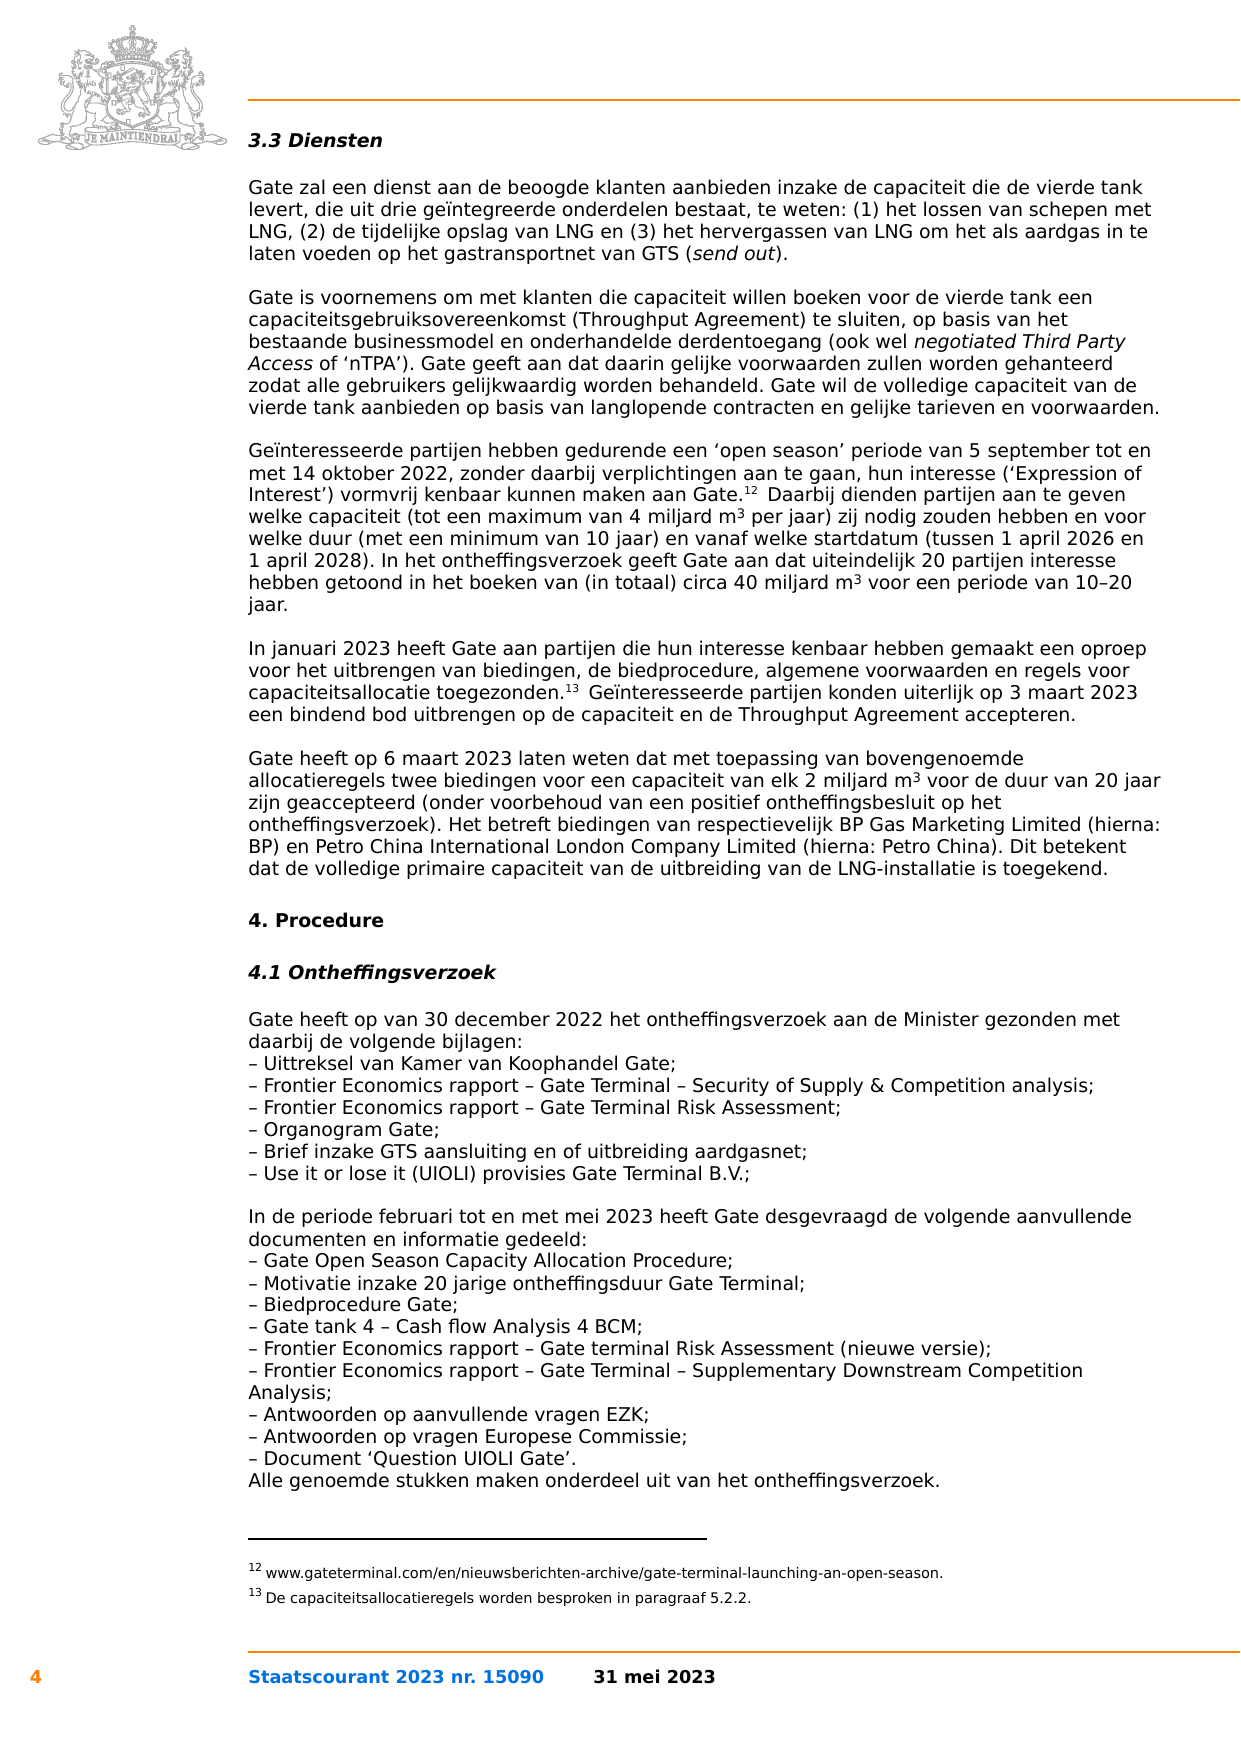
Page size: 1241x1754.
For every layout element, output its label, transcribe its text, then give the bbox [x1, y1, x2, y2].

text Gate heeft op van 30 december 2022 het ontheffingsverzoek aan de Minister gezonden met daarbij de volgende bijlagen: [248, 1009, 1163, 1053]
text In de periode februari tot en met mei 2023 heeft Gate desgevraagd de volgende aanvullende documenten en informatie gedeeld: [248, 1206, 1163, 1250]
text – Antwoorden op aanvullende vragen EZK; [248, 1404, 1163, 1426]
text – Uittreksel van Kamer van Koophandel Gate; [248, 1053, 1163, 1075]
subtitle 4. Procedure [248, 910, 1163, 932]
text De capaciteitsallocatieregels worden besproken in paragraaf 5.2.2. [248, 1586, 1163, 1608]
text – Frontier Economics rapport – Gate Terminal – Security of Supply & Competition analysis; [248, 1075, 1163, 1097]
text – Document ‘Question UIOLI Gate’. [248, 1448, 1163, 1470]
text Alle genoemde stukken maken onderdeel uit van het ontheffingsverzoek. [248, 1470, 1163, 1492]
subtitle 3.3 Diensten [248, 130, 1163, 152]
text – Frontier Economics rapport – Gate terminal Risk Assessment (nieuwe versie); [248, 1338, 1163, 1360]
text Gate heeft op 6 maart 2023 laten weten dat met toepassing van bovengenoemde allocatieregels twee biedingen voor een capaciteit van elk 2 miljard m3 voor de duur van 20 jaar zijn geaccepteerd (onder voorbehoud van een positief ontheffingsbesluit op het ontheffingsverzoek). Het betreft biedingen van respectievelijk BP Gas Marketing Limited (hierna: BP) en Petro China International London Company Limited (hierna: Petro China). Dit betekent dat de volledige primaire capaciteit van de uitbreiding van de LNG-installatie is toegekend. [248, 748, 1163, 880]
text – Frontier Economics rapport – Gate Terminal Risk Assessment; [248, 1097, 1163, 1119]
text – Brief inzake GTS aansluiting en of uitbreiding aardgasnet; [248, 1141, 1163, 1163]
text In januari 2023 heeft Gate aan partijen die hun interesse kenbaar hebben gemaakt een oproep voor het uitbrengen van biedingen, de biedprocedure, algemene voorwaarden en regels voor capaciteitsallocatie toegezonden. Geïnteresseerde partijen konden uiterlijk op 3 maart 2023 een bindend bod uitbrengen op de capaciteit en de Throughput Agreement accepteren. [248, 638, 1163, 726]
text – Organogram Gate; [248, 1119, 1163, 1141]
text – Gate Open Season Capacity Allocation Procedure; [248, 1250, 1163, 1272]
text – Use it or lose it (UIOLI) provisies Gate Terminal B.V.; [248, 1163, 1163, 1184]
text www.gateterminal.com/en/nieuwsberichten-archive/gate-terminal-launching-an-open-season. [248, 1561, 1163, 1583]
subtitle 4.1 Ontheffingsverzoek [248, 962, 1163, 984]
text – Biedprocedure Gate; [248, 1294, 1163, 1316]
text – Motivatie inzake 20 jarige ontheffingsduur Gate Terminal; [248, 1272, 1163, 1294]
text – Frontier Economics rapport – Gate Terminal – Supplementary Downstream Competition Analysis; [248, 1360, 1163, 1404]
text – Antwoorden op vragen Europese Commissie; [248, 1426, 1163, 1448]
picture [38, 25, 227, 150]
text – Gate tank 4 – Cash flow Analysis 4 BCM; [248, 1316, 1163, 1338]
text Gate is voornemens om met klanten die capaciteit willen boeken voor de vierde tank een capaciteitsgebruiksovereenkomst (Throughput Agreement) te sluiten, op basis van het bestaande businessmodel en onderhandelde derdentoegang (ook wel negotiated Third Party Access of ‘nTPA’). Gate geeft aan dat daarin gelijke voorwaarden zullen worden gehanteerd zodat alle gebruikers gelijkwaardig worden behandeld. Gate wil de volledige capaciteit van de vierde tank aanbieden op basis van langlopende contracten en gelijke tarieven en voorwaarden. [248, 287, 1163, 418]
text Geïnteresseerde partijen hebben gedurende een ‘open season’ periode van 5 september tot en met 14 oktober 2022, zonder daarbij verplichtingen aan te gaan, hun interesse (‘Expression of Interest’) vormvrij kenbaar kunnen maken aan Gate. Daarbij dienden partijen aan te geven welke capaciteit (tot een maximum van 4 miljard m3 per jaar) zij nodig zouden hebben en voor welke duur (met een minimum van 10 jaar) en vanaf welke startdatum (tussen 1 april 2026 en 1 april 2028). In het ontheffingsverzoek geeft Gate aan dat uiteindelijk 20 partijen interesse hebben getoond in het boeken van (in totaal) circa 40 miljard m3 voor een periode van 10–20 jaar. [248, 440, 1163, 616]
text Gate zal een dienst aan de beoogde klanten aanbieden inzake de capaciteit die de vierde tank levert, die uit drie geïntegreerde onderdelen bestaat, te weten: (1) het lossen van schepen met LNG, (2) de tijdelijke opslag van LNG en (3) het hervergassen van LNG om het als aardgas in te laten voeden op het gastransportnet van GTS (send out). [248, 177, 1163, 265]
